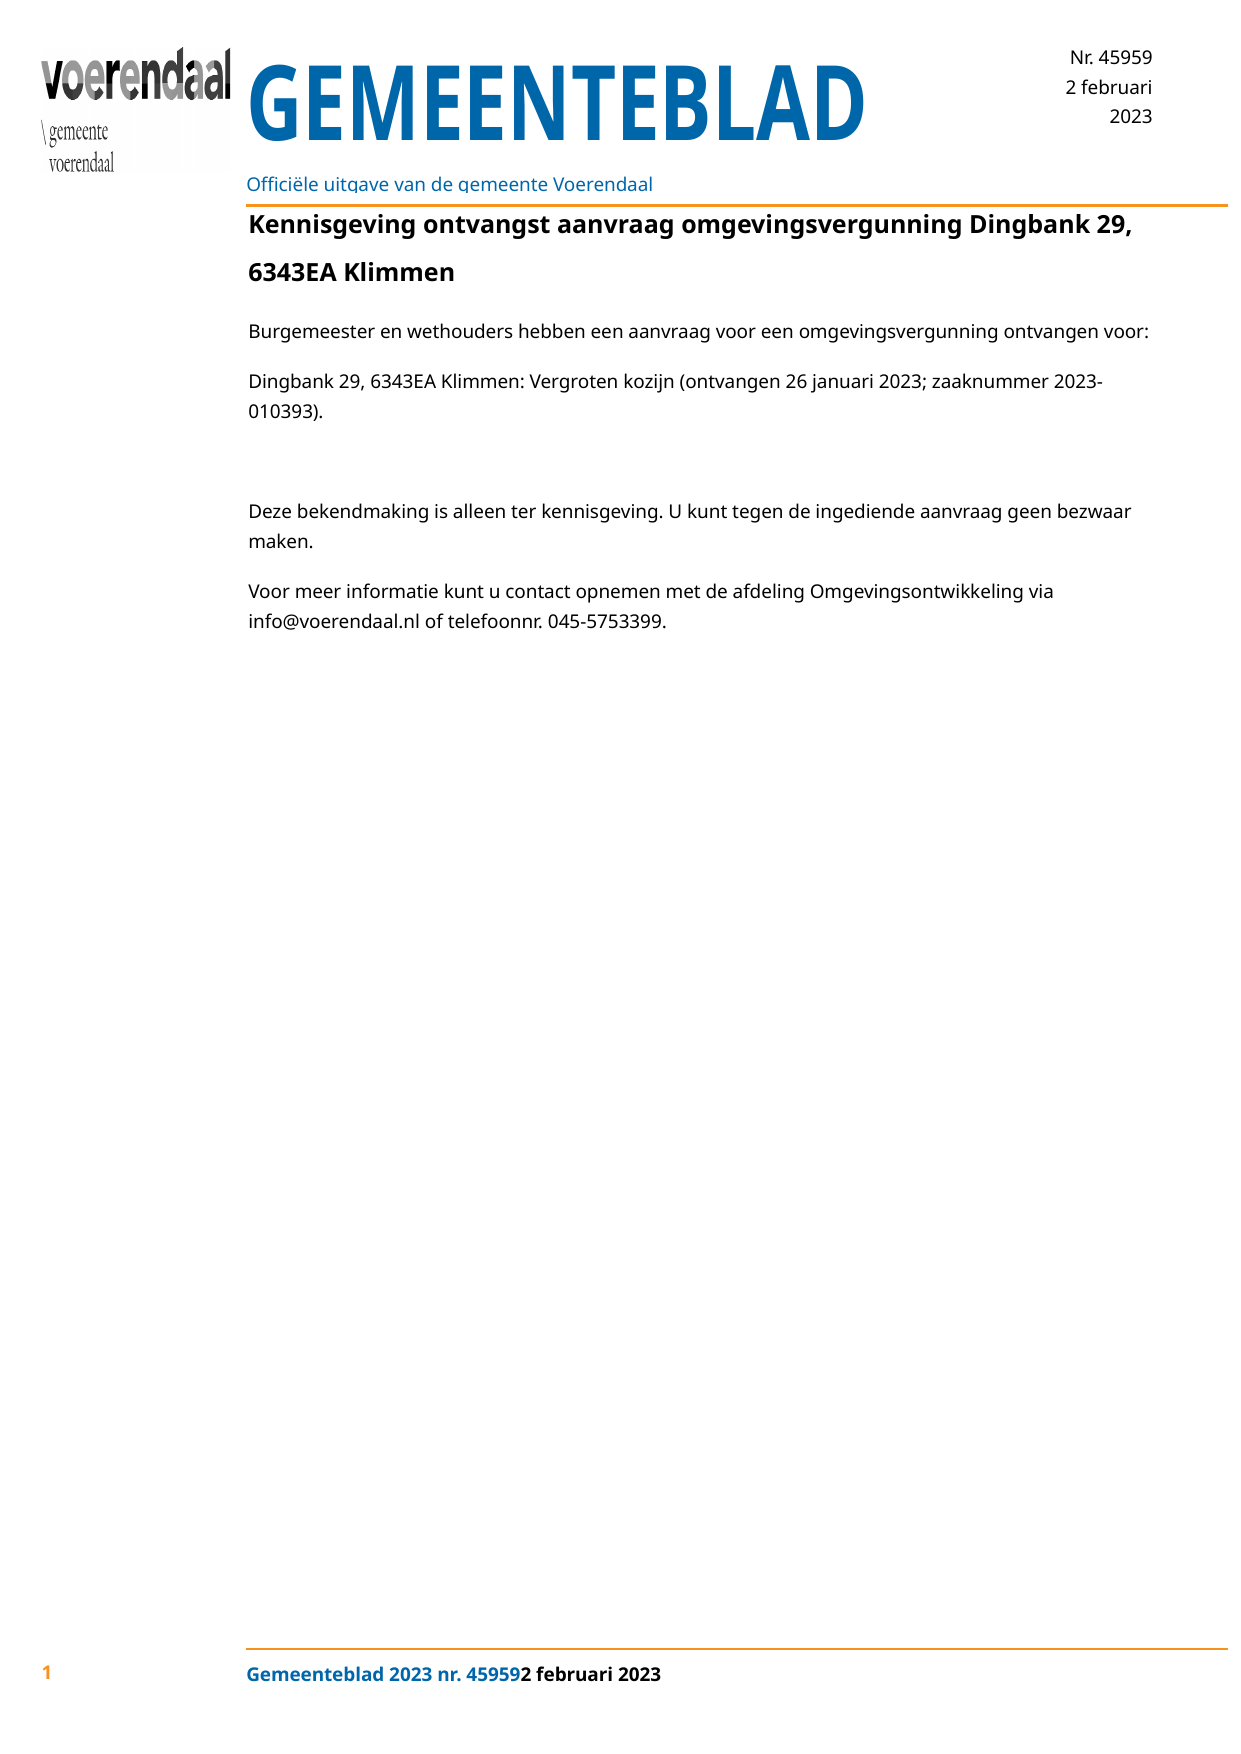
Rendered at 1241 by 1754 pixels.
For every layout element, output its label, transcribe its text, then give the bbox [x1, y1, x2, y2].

text Burgemeester en wethouders hebben een aanvraag voor een omgevingsvergunning ontvangen voor: [248, 318, 1152, 344]
text Kennisgeving ontvangst aanvraag omgevingsvergunning Dingbank 29, 6343EA Klimmen [248, 207, 1152, 288]
picture [41, 47, 231, 172]
text Voor meer informatie kunt u contact opnemen met de afdeling Omgevingsontwikkeling via info@voerendaal.nl of telefoonnr. 045-5753399. [248, 579, 1152, 634]
text Dingbank 29, 6343EA Klimmen: Vergroten kozijn (ontvangen 26 januari 2023; zaaknummer 2023-010393). [248, 368, 1152, 424]
text Deze bekendmaking is alleen ter kennisgeving. U kunt tegen de ingediende aanvraag geen bezwaar maken. [248, 499, 1152, 554]
